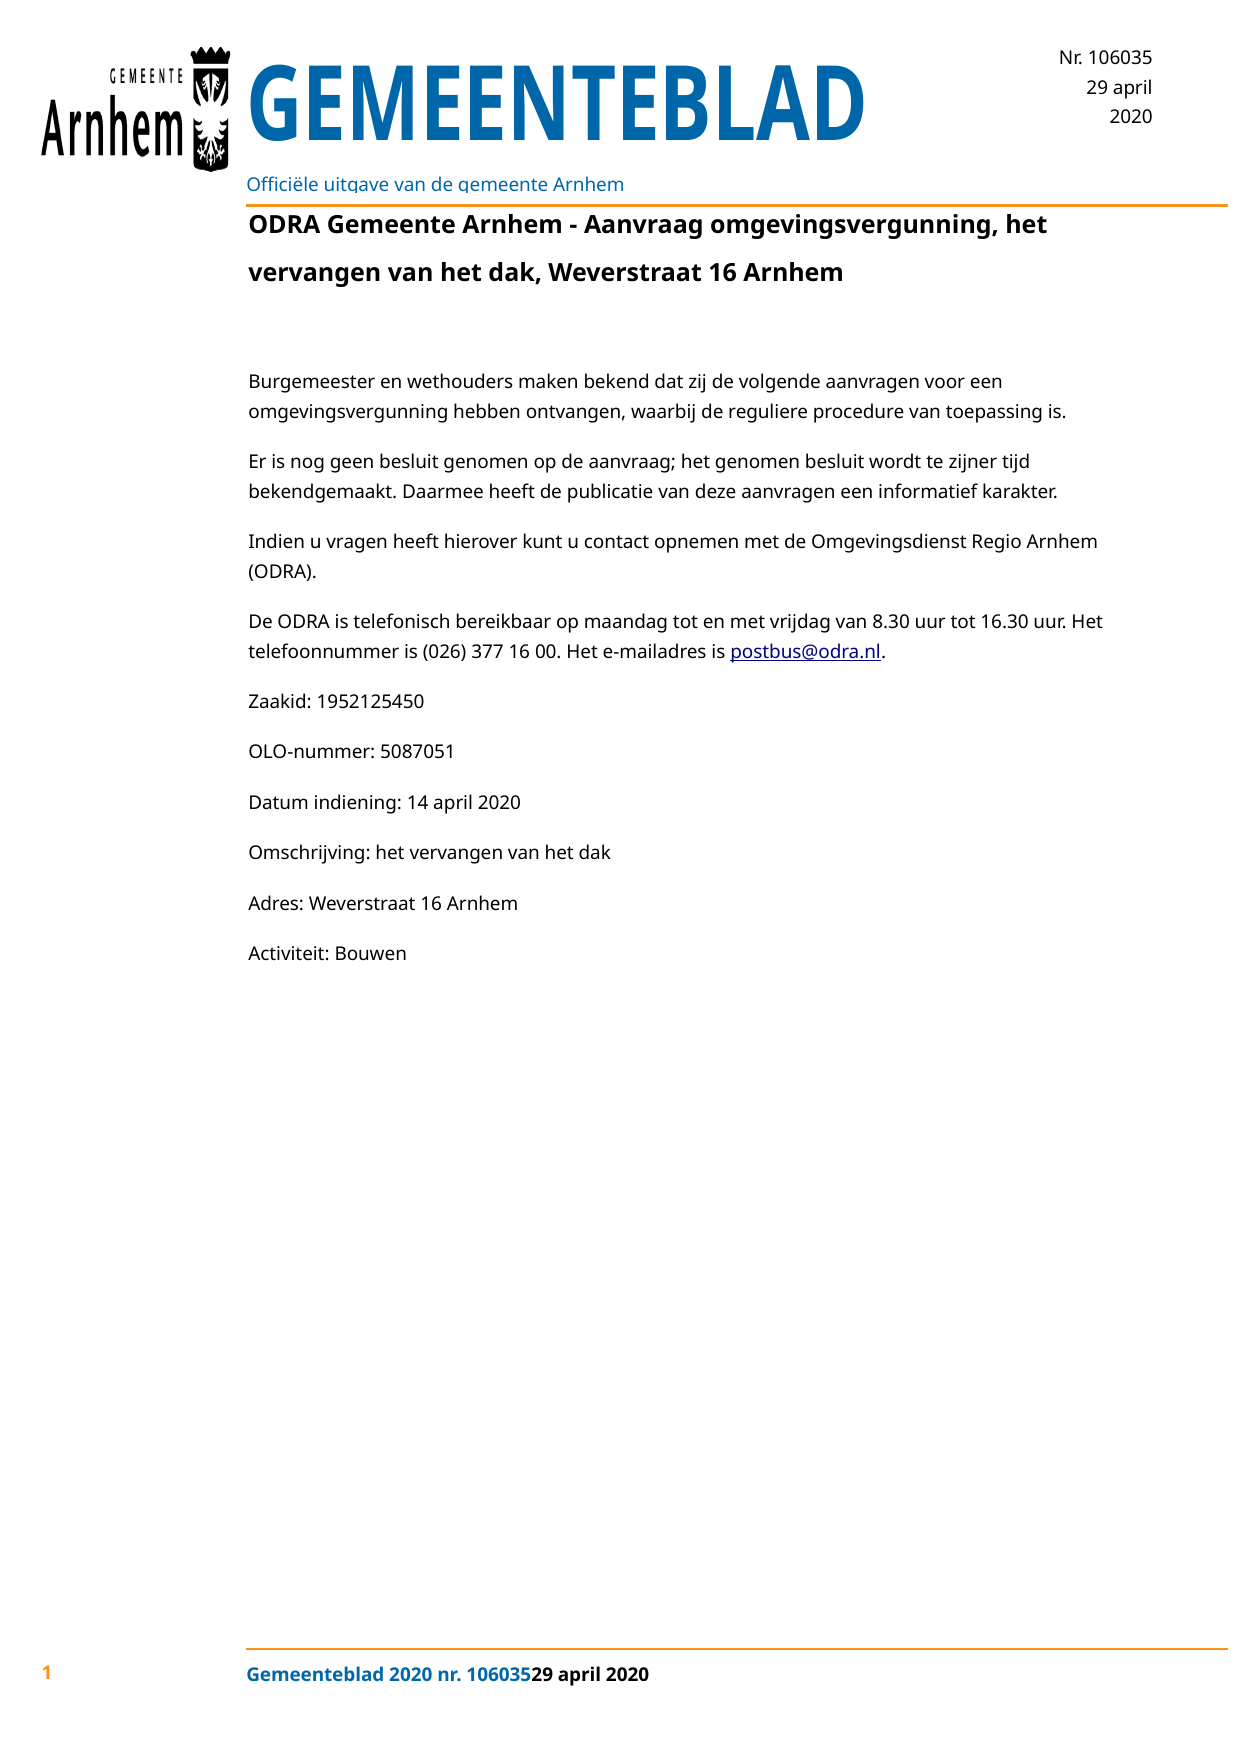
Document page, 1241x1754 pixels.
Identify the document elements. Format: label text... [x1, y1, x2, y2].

text Omschrijving: het vervangen van het dak [248, 839, 1152, 865]
text Datum indiening: 14 april 2020 [248, 789, 1152, 815]
text Burgemeester en wethouders maken bekend dat zij de volgende aanvragen voor een omgevingsvergunning hebben ontvangen, waarbij de reguliere procedure van toepassing is. [248, 368, 1152, 424]
text ODRA Gemeente Arnhem - Aanvraag omgevingsvergunning, het vervangen van het dak, Weverstraat 16 Arnhem [248, 207, 1152, 288]
text De ODRA is telefonisch bereikbaar op maandag tot en met vrijdag van 8.30 uur tot 16.30 uur. Het telefoonnummer is (026) 377 16 00. Het e-mailadres is postbus@odra.nl. [248, 608, 1152, 664]
text Adres: Weverstraat 16 Arnhem [248, 890, 1152, 916]
text Activiteit: Bouwen [248, 940, 1152, 966]
text Er is nog geen besluit genomen op de aanvraag; het genomen besluit wordt te zijner tijd bekendgemaakt. Daarmee heeft de publicatie van deze aanvragen een informatief karakter. [248, 448, 1152, 504]
picture [41, 47, 231, 172]
text OLO-nummer: 5087051 [248, 739, 1152, 764]
text Zaakid: 1952125450 [248, 688, 1152, 714]
text Indien u vragen heeft hierover kunt u contact opnemen met de Omgevingsdienst Regio Arnhem (ODRA). [248, 528, 1152, 584]
